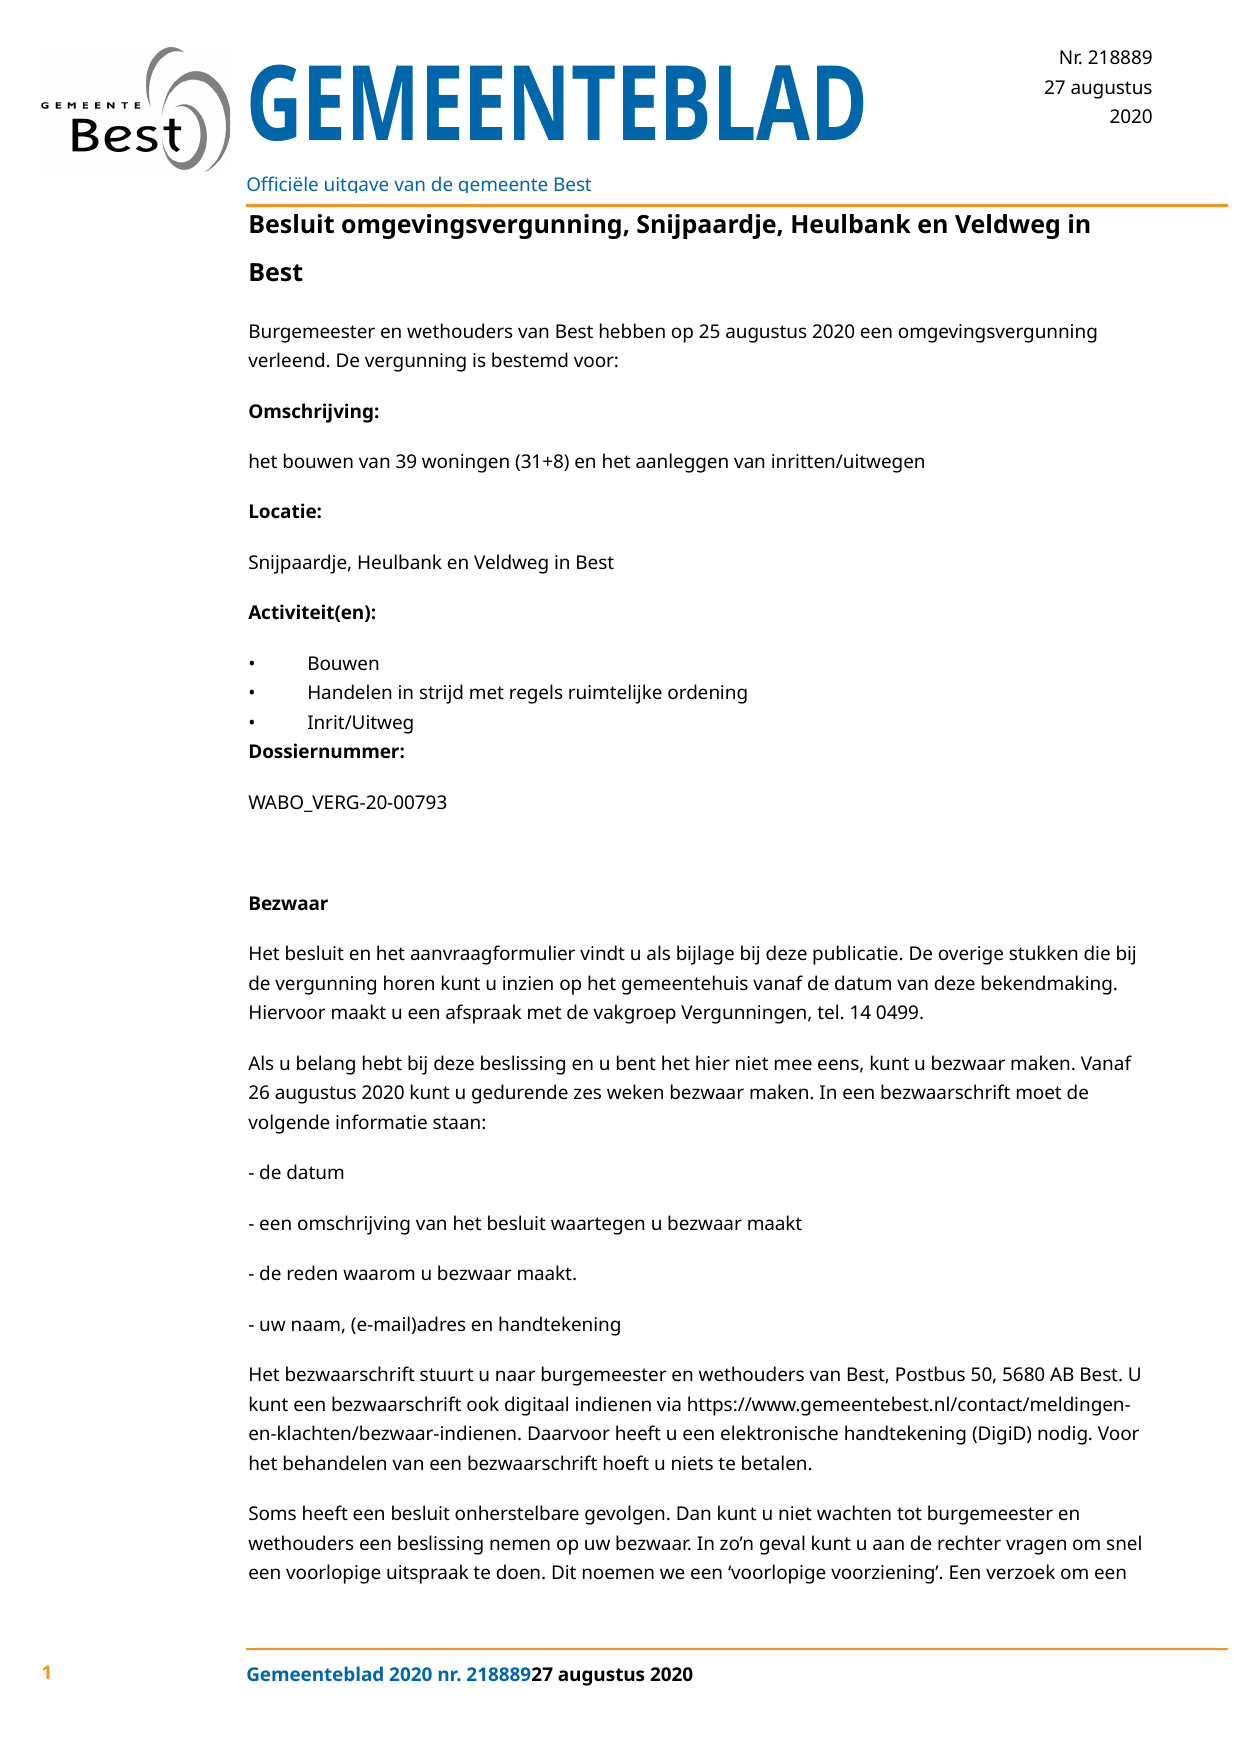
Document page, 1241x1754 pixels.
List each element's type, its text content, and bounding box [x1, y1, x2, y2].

picture [41, 47, 231, 172]
text Dossiernummer: [248, 739, 1152, 764]
text WABO_VERG-20-00793 [248, 789, 1152, 815]
text Besluit omgevingsvergunning, Snijpaardje, Heulbank en Veldweg in Best [248, 207, 1152, 288]
text Burgemeester en wethouders van Best hebben op 25 augustus 2020 een omgevingsvergunning verleend. De vergunning is bestemd voor: [248, 318, 1152, 373]
text - de reden waarom u bezwaar maakt. [248, 1260, 1152, 1286]
text Snijpaardje, Heulbank en Veldweg in Best [248, 549, 1152, 575]
text Soms heeft een besluit onherstelbare gevolgen. Dan kunt u niet wachten tot burgemeester en wethouders een beslissing nemen op uw bezwaar. In zo’n geval kunt u aan de rechter vragen om snel een voorlopige uitspraak te doen. Dit noemen we een ‘voorlopige voorziening’. Een verzoek om een [248, 1500, 1152, 1585]
text het bouwen van 39 woningen (31+8) en het aanleggen van inritten/uitwegen [248, 448, 1152, 474]
text Bezwaar [248, 890, 1152, 916]
text Als u belang hebt bij deze beslissing en u bent het hier niet mee eens, kunt u bezwaar maken. Vanaf 26 augustus 2020 kunt u gedurende zes weken bezwaar maken. In een bezwaarschrift moet de volgende informatie staan: [248, 1050, 1152, 1135]
text - de datum [248, 1159, 1152, 1185]
text Omschrijving: [248, 398, 1152, 424]
text Locatie: [248, 499, 1152, 524]
text Het besluit en het aanvraagformulier vindt u als bijlage bij deze publicatie. De overige stukken die bij de vergunning horen kunt u inzien op het gemeentehuis vanaf de datum van deze bekendmaking. Hiervoor maakt u een afspraak met de vakgroep Vergunningen, tel. 14 0499. [248, 940, 1152, 1025]
list Handelen in strijd met regels ruimtelijke ordening [248, 679, 1152, 705]
text Het bezwaarschrift stuurt u naar burgemeester en wethouders van Best, Postbus 50, 5680 AB Best. U kunt een bezwaarschrift ook digitaal indienen via https://www.gemeentebest.nl/contact/meldingen-en-klachten/bezwaar-indienen. Daarvoor heeft u een elektronische handtekening (DigiD) nodig. Voor het behandelen van een bezwaarschrift hoeft u niets te betalen. [248, 1361, 1152, 1476]
text - uw naam, (e-mail)adres en handtekening [248, 1311, 1152, 1337]
list Bouwen [248, 650, 1152, 676]
text - een omschrijving van het besluit waartegen u bezwaar maakt [248, 1210, 1152, 1236]
list Inrit/Uitweg [248, 709, 1152, 735]
text Activiteit(en): [248, 599, 1152, 625]
